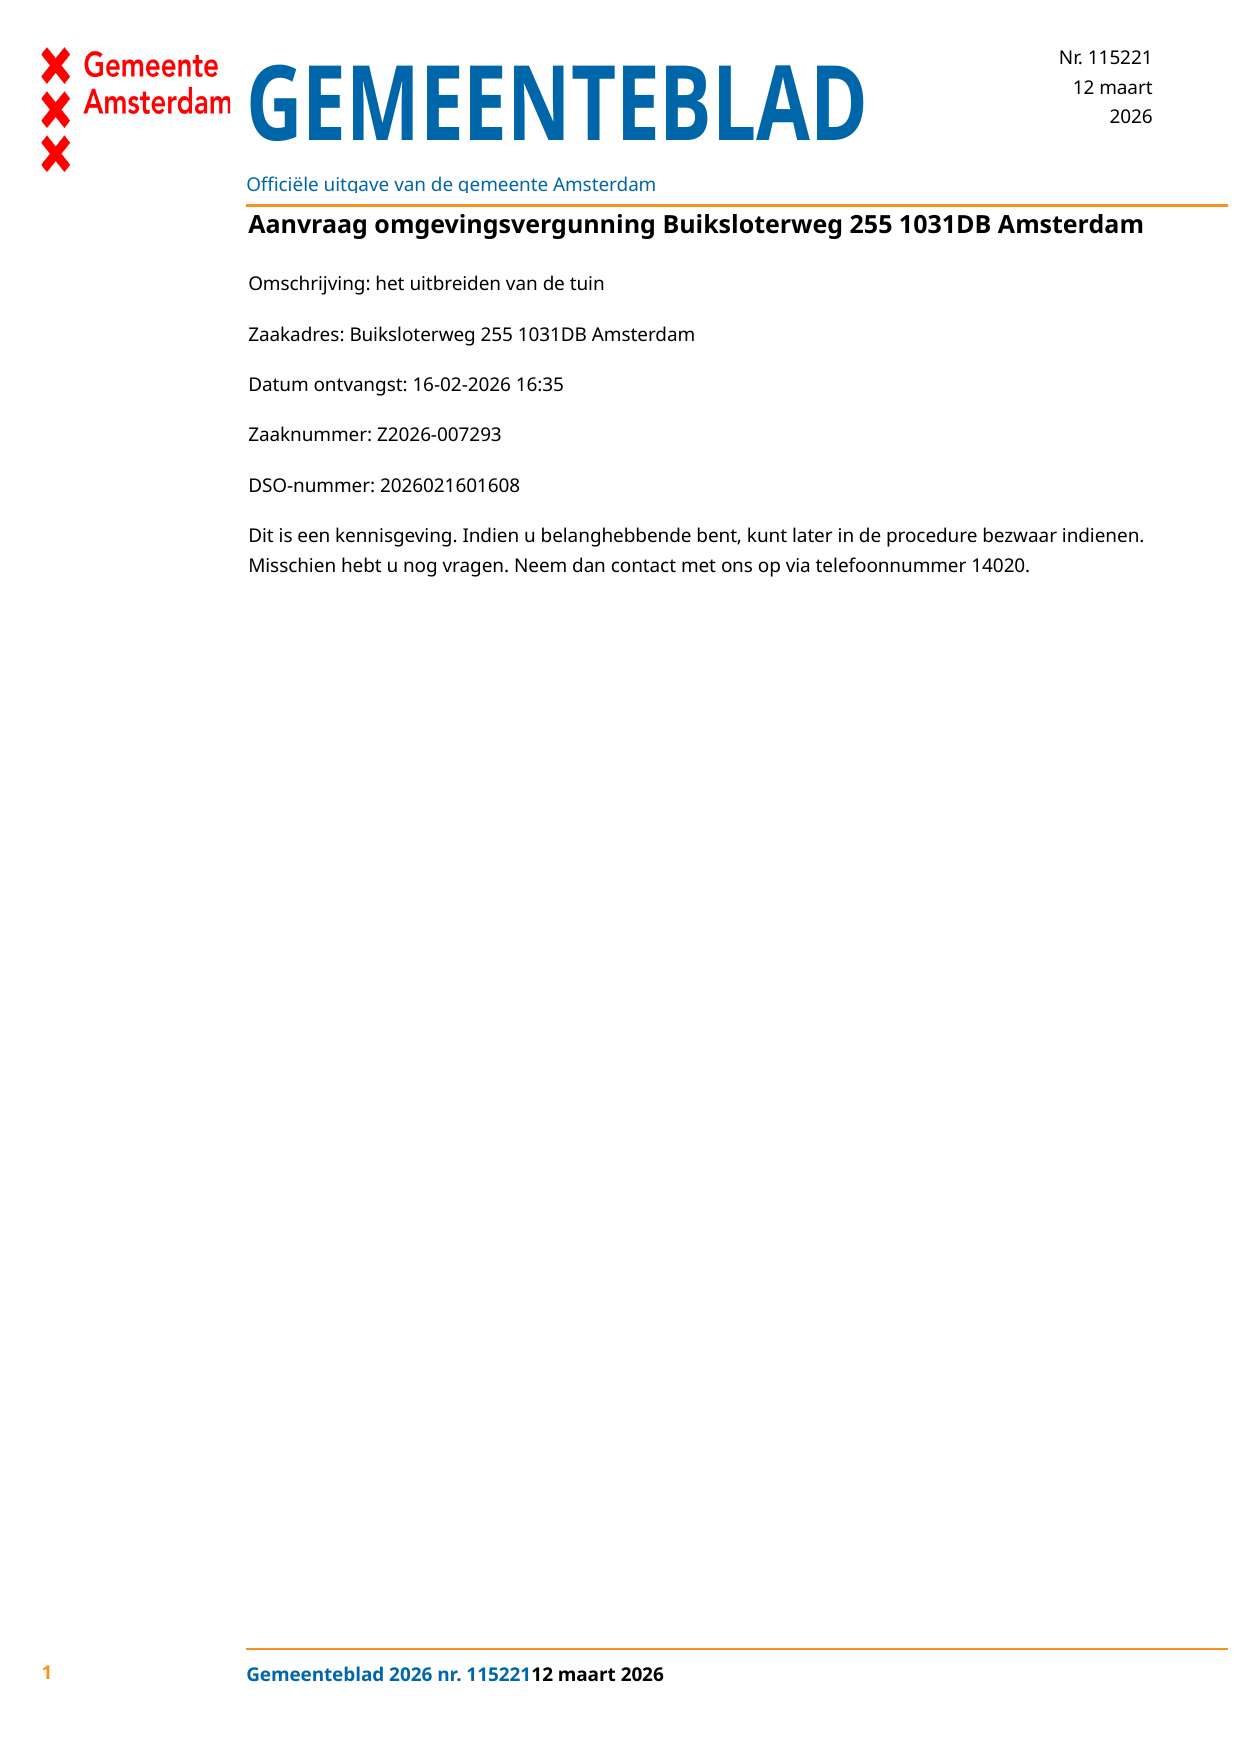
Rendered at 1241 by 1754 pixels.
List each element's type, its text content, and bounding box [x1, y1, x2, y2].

text Datum ontvangst: 16-02-2026 16:35 [248, 371, 1152, 397]
text Aanvraag omgevingsvergunning Buiksloterweg 255 1031DB Amsterdam [248, 207, 1152, 241]
text Zaaknummer: Z2026-007293 [248, 422, 1152, 447]
text Dit is een kennisgeving. Indien u belanghebbende bent, kunt later in de procedure bezwaar indienen. Misschien hebt u nog vragen. Neem dan contact met ons op via telefoonnummer 14020. [248, 522, 1152, 578]
text DSO-nummer: 2026021601608 [248, 472, 1152, 498]
picture [41, 47, 231, 172]
text Omschrijving: het uitbreiden van de tuin [248, 270, 1152, 296]
text Zaakadres: Buiksloterweg 255 1031DB Amsterdam [248, 321, 1152, 346]
